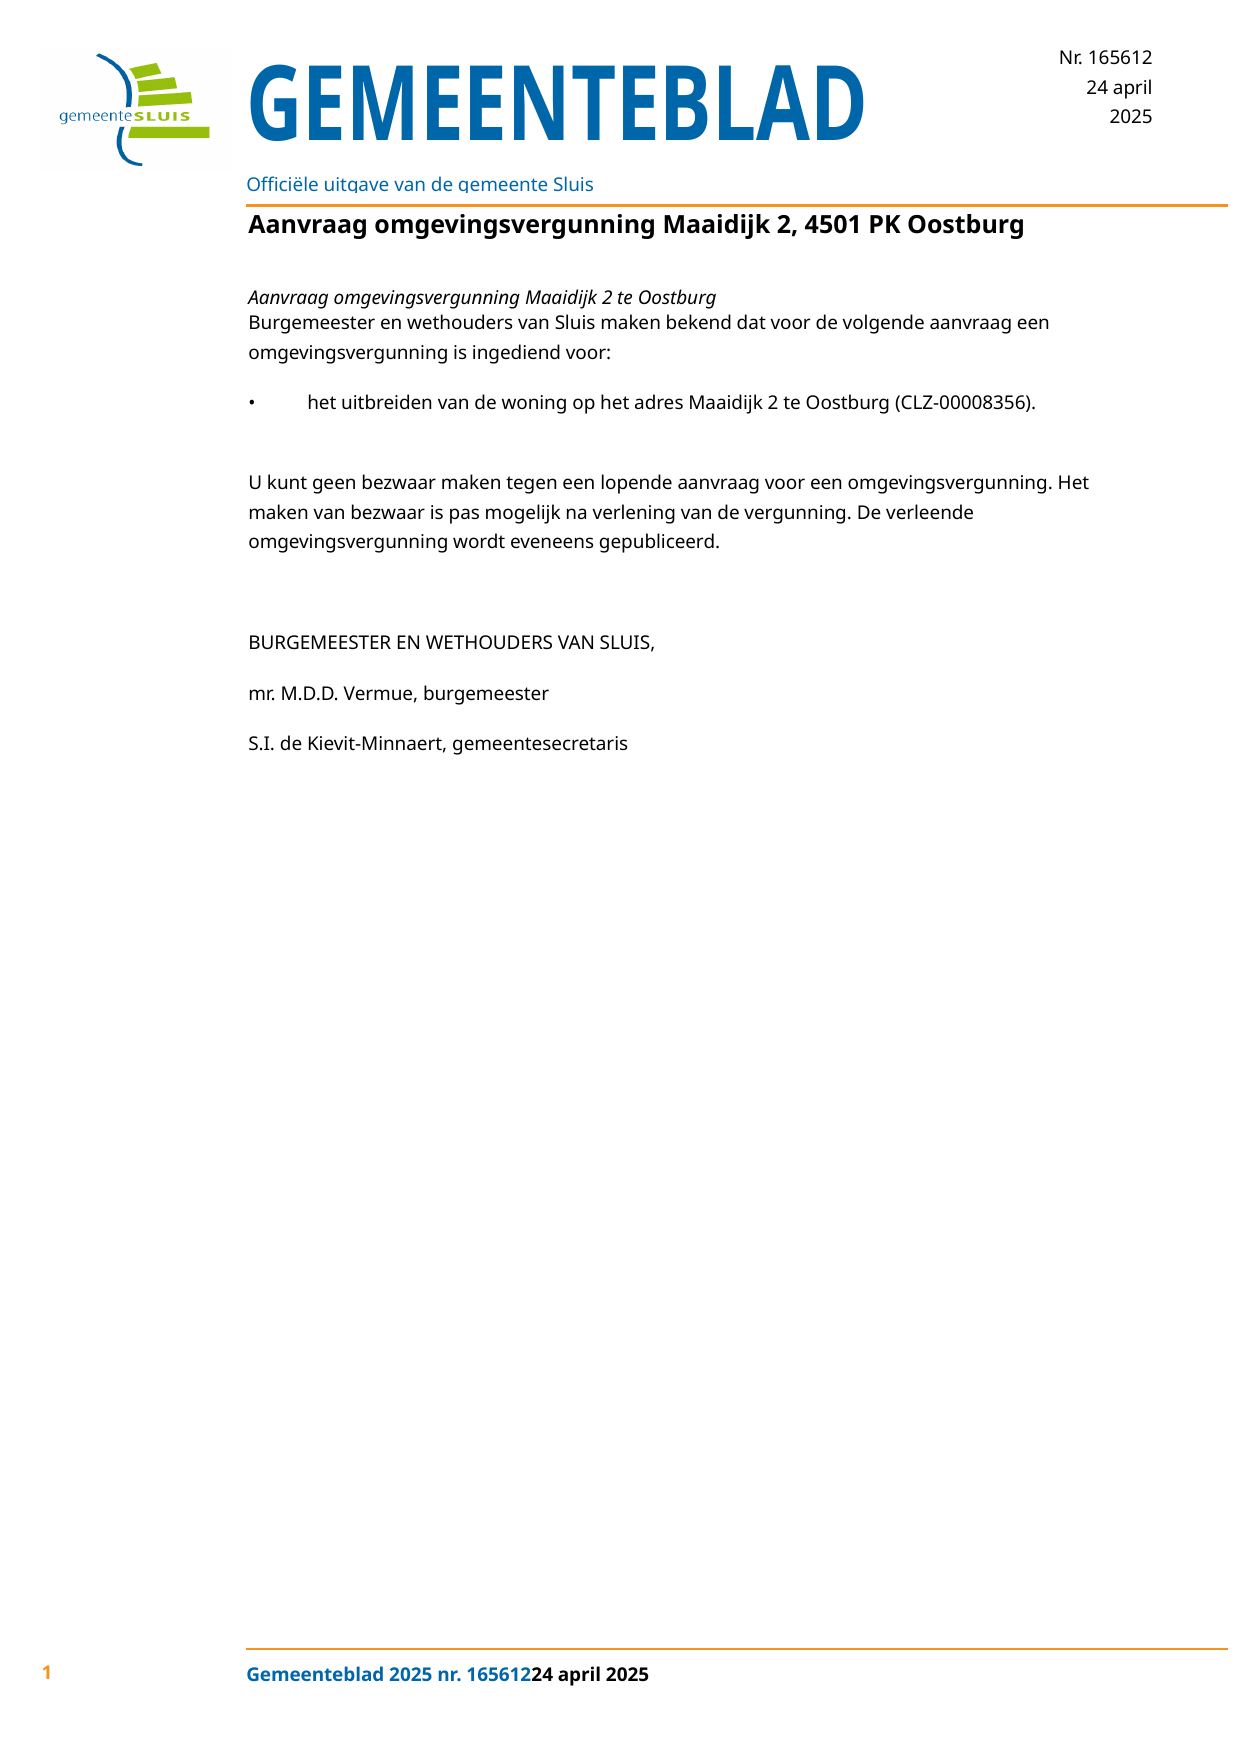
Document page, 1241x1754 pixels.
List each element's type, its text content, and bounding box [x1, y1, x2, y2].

list het uitbreiden van de woning op het adres Maaidijk 2 te Oostburg (CLZ-00008356). [248, 389, 1152, 415]
text mr. M.D.D. Vermue, burgemeester [248, 680, 1152, 706]
text Aanvraag omgevingsvergunning Maaidijk 2 te Oostburg [248, 284, 1152, 309]
text Aanvraag omgevingsvergunning Maaidijk 2, 4501 PK Oostburg [248, 207, 1152, 241]
text S.I. de Kievit-Minnaert, gemeentesecretaris [248, 730, 1152, 756]
text BURGEMEESTER EN WETHOUDERS VAN SLUIS, [248, 629, 1152, 655]
text Burgemeester en wethouders van Sluis maken bekend dat voor de volgende aanvraag een omgevingsvergunning is ingediend voor: [248, 309, 1152, 365]
text U kunt geen bezwaar maken tegen een lopende aanvraag voor een omgevingsvergunning. Het maken van bezwaar is pas mogelijk na verlening van de vergunning. De verleende omgevingsvergunning wordt eveneens gepubliceerd. [248, 469, 1152, 554]
picture [41, 47, 231, 172]
